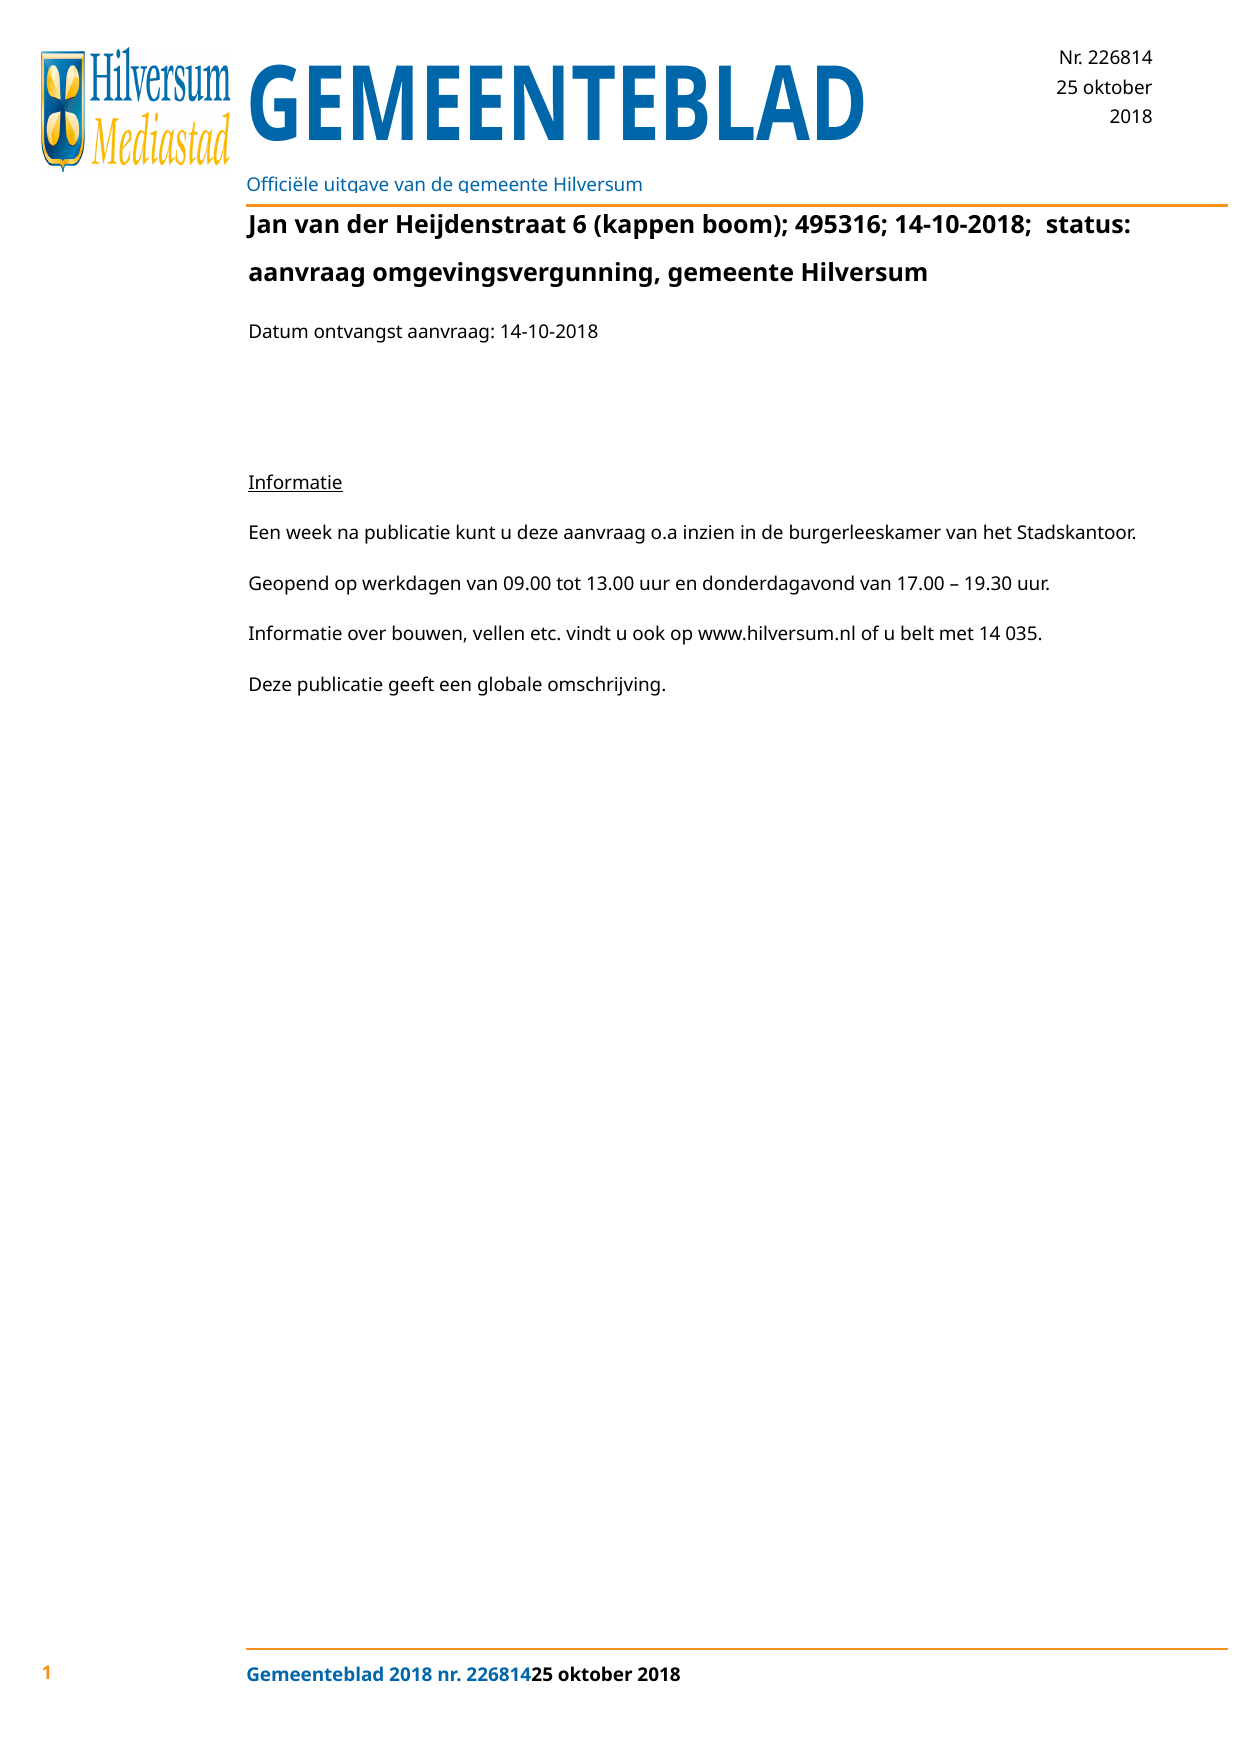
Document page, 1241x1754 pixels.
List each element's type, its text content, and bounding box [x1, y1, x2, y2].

text Deze publicatie geeft een globale omschrijving. [248, 671, 1152, 697]
text Informatie over bouwen, vellen etc. vindt u ook op www.hilversum.nl of u belt met 14 035. [248, 620, 1152, 646]
text Een week na publicatie kunt u deze aanvraag o.a inzien in de burgerleeskamer van het Stadskantoor. [248, 519, 1152, 545]
text Informatie [248, 469, 1152, 495]
text Jan van der Heijdenstraat 6 (kappen boom); 495316; 14-10-2018; status: aanvraag omgevingsvergunning, gemeente Hilversum [248, 207, 1152, 288]
text Datum ontvangst aanvraag: 14-10-2018 [248, 318, 1152, 344]
text Geopend op werkdagen van 09.00 tot 13.00 uur en donderdagavond van 17.00 – 19.30 uur. [248, 570, 1152, 596]
picture [41, 47, 231, 172]
